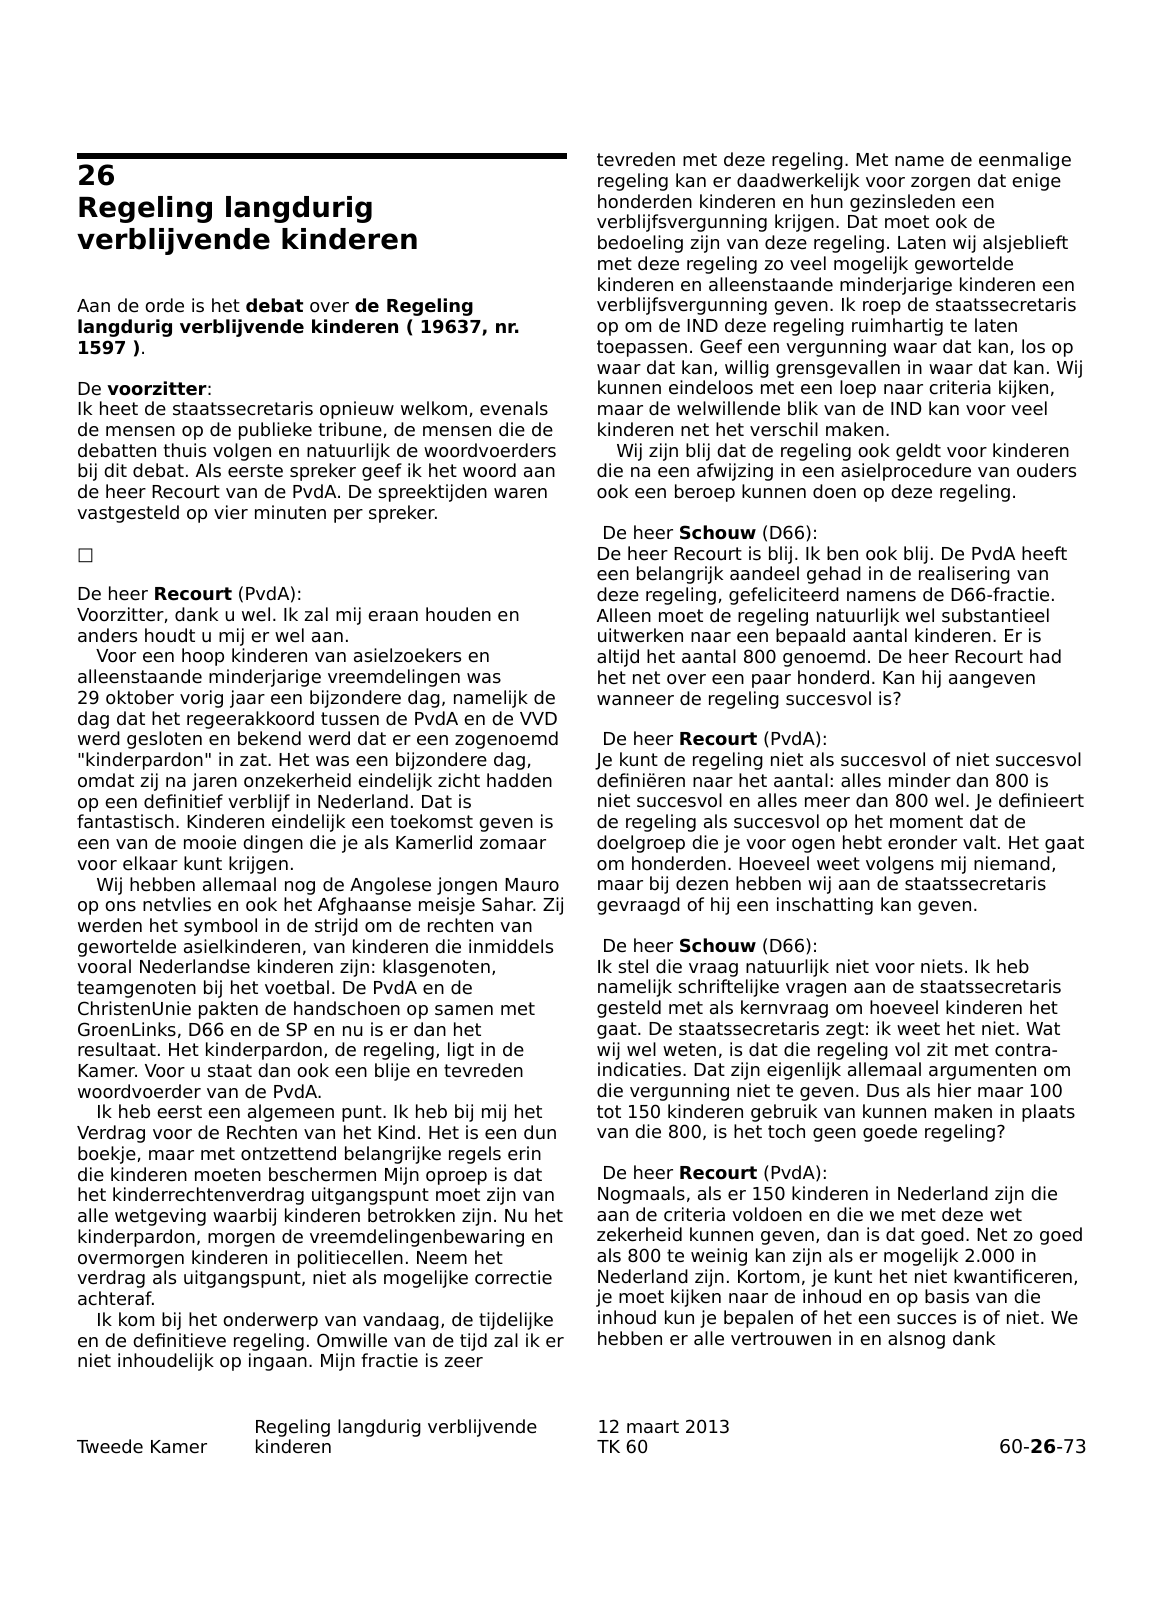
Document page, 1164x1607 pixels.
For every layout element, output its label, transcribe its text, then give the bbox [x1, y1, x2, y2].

text Aan de orde is het debat over de Regeling langdurig verblijvende kinderen ( 19637, nr. 1597 ). [77, 296, 567, 358]
text Wij zijn blij dat de regeling ook geldt voor kinderen die na een afwijzing in een asielprocedure van ouders ook een beroep kunnen doen op deze regeling. [596, 440, 1087, 503]
text Ik heb eerst een algemeen punt. Ik heb bij mij het Verdrag voor de Rechten van het Kind. Het is een dun boekje, maar met ontzettend belangrijke regels erin die kinderen moeten beschermen Mijn oproep is dat het kinderrechtenverdrag uitgangspunt moet zijn van alle wetgeving waarbij kinderen betrokken zijn. Nu het kinderpardon, morgen de vreemdelingenbewaring en overmorgen kinderen in politiecellen. Neem het verdrag als uitgangspunt, niet als mogelijke correctie achteraf. [77, 1102, 567, 1310]
text Voorzitter, dank u wel. Ik zal mij eraan houden en anders houdt u mij er wel aan. [77, 605, 567, 646]
text De heer Schouw (D66): [596, 523, 1087, 543]
text De heer Recourt (PvdA): [596, 1163, 1087, 1184]
text De heer Recourt (PvdA): [596, 729, 1087, 750]
text Voor een hoop kinderen van asielzoekers en alleenstaande minderjarige vreemdelingen was 29 oktober vorig jaar een bijzondere dag, namelijk de dag dat het regeerakkoord tussen de PvdA en de VVD werd gesloten en bekend werd dat er een zogenoemd "kinderpardon" in zat. Het was een bijzondere dag, omdat zij na jaren onzekerheid eindelijk zicht hadden op een definitief verblijf in Nederland. Dat is fantastisch. Kinderen eindelijk een toekomst geven is een van de mooie dingen die je als Kamerlid zomaar voor elkaar kunt krijgen. [77, 646, 567, 874]
title 26 Regeling langdurig verblijvende kinderen [77, 159, 567, 256]
text tevreden met deze regeling. Met name de eenmalige regeling kan er daadwerkelijk voor zorgen dat enige honderden kinderen en hun gezinsleden een verblijfsvergunning krijgen. Dat moet ook de bedoeling zijn van deze regeling. Laten wij alsjeblieft met deze regeling zo veel mogelijk gewortelde kinderen en alleenstaande minderjarige kinderen een verblijfsvergunning geven. Ik roep de staatssecretaris op om de IND deze regeling ruimhartig te laten toepassen. Geef een vergunning waar dat kan, los op waar dat kan, willig grensgevallen in waar dat kan. Wij kunnen eindeloos met een loep naar criteria kijken, maar de welwillende blik van de IND kan voor veel kinderen net het verschil maken. [596, 150, 1087, 440]
text Nogmaals, als er 150 kinderen in Nederland zijn die aan de criteria voldoen en die we met deze wet zekerheid kunnen geven, dan is dat goed. Net zo goed als 800 te weinig kan zijn als er mogelijk 2.000 in Nederland zijn. Kortom, je kunt het niet kwantificeren, je moet kijken naar de inhoud en op basis van die inhoud kun je bepalen of het een succes is of niet. We hebben er alle vertrouwen in en alsnog dank [596, 1184, 1087, 1349]
text Wij hebben allemaal nog de Angolese jongen Mauro op ons netvlies en ook het Afghaanse meisje Sahar. Zij werden het symbool in de strijd om de rechten van gewortelde asielkinderen, van kinderen die inmiddels vooral Nederlandse kinderen zijn: klasgenoten, teamgenoten bij het voetbal. De PvdA en de ChristenUnie pakten de handschoen op samen met GroenLinks, D66 en de SP en nu is er dan het resultaat. Het kinderpardon, de regeling, ligt in de Kamer. Voor u staat dan ook een blije en tevreden woordvoerder van de PvdA. [77, 874, 567, 1102]
text De voorzitter: [77, 378, 567, 399]
text Ik heet de staatssecretaris opnieuw welkom, evenals de mensen op de publieke tribune, de mensen die de debatten thuis volgen en natuurlijk de woordvoerders bij dit debat. Als eerste spreker geef ik het woord aan de heer Recourt van de PvdA. De spreektijden waren vastgesteld op vier minuten per spreker. [77, 399, 567, 523]
text De heer Recourt (PvdA): [77, 584, 567, 605]
text De heer Schouw (D66): [596, 936, 1087, 956]
text Je kunt de regeling niet als succesvol of niet succesvol definiëren naar het aantal: alles minder dan 800 is niet succesvol en alles meer dan 800 wel. Je definieert de regeling als succesvol op het moment dat de doelgroep die je voor ogen hebt eronder valt. Het gaat om honderden. Hoeveel weet volgens mij niemand, maar bij dezen hebben wij aan de staatssecretaris gevraagd of hij een inschatting kan geven. [596, 750, 1087, 916]
text De heer Recourt is blij. Ik ben ook blij. De PvdA heeft een belangrijk aandeel gehad in de realisering van deze regeling, gefeliciteerd namens de D66-fractie. Alleen moet de regeling natuurlijk wel substantieel uitwerken naar een bepaald aantal kinderen. Er is altijd het aantal 800 genoemd. De heer Recourt had het net over een paar honderd. Kan hij aangeven wanneer de regeling succesvol is? [596, 543, 1087, 709]
text Ik stel die vraag natuurlijk niet voor niets. Ik heb namelijk schriftelijke vragen aan de staatssecretaris gesteld met als kernvraag om hoeveel kinderen het gaat. De staatssecretaris zegt: ik weet het niet. Wat wij wel weten, is dat die regeling vol zit met contra-indicaties. Dat zijn eigenlijk allemaal argumenten om die vergunning niet te geven. Dus als hier maar 100 tot 150 kinderen gebruik van kunnen maken in plaats van die 800, is het toch geen goede regeling? [596, 956, 1087, 1143]
text Ik kom bij het onderwerp van vandaag, de tijdelijke en de definitieve regeling. Omwille van de tijd zal ik er niet inhoudelijk op ingaan. Mijn fractie is zeer [77, 1310, 567, 1372]
text □ [77, 543, 567, 564]
